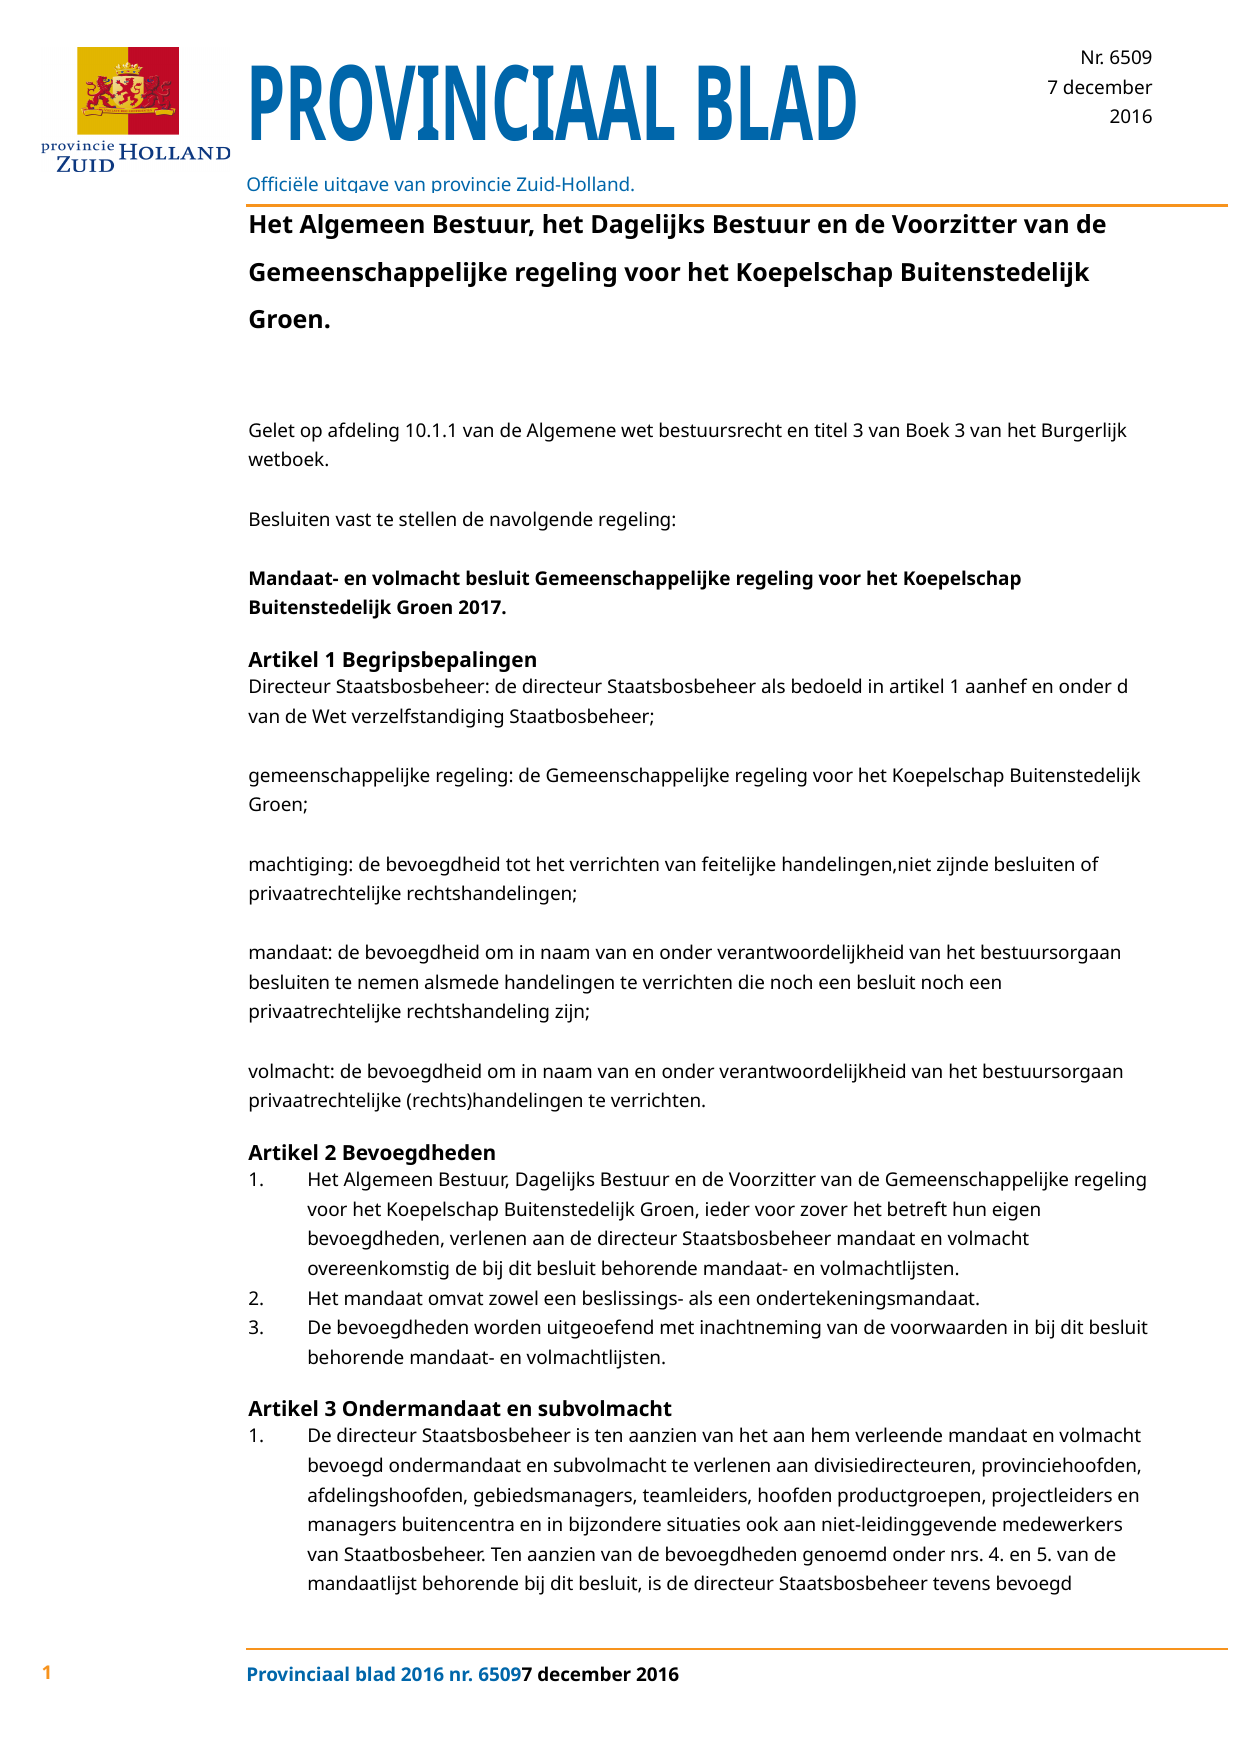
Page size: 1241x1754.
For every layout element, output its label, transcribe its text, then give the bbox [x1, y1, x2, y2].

text Het Algemeen Bestuur, het Dagelijks Bestuur en de Voorzitter van de Gemeenschappelijke regeling voor het Koepelschap Buitenstedelijk Groen. [248, 207, 1152, 336]
text Artikel 2 Bevoegdheden [248, 1138, 1152, 1166]
list De bevoegdheden worden uitgeoefend met inachtneming van de voorwaarden in bij dit besluit behorende mandaat- en volmachtlijsten. [248, 1314, 1152, 1369]
text Gelet op afdeling 10.1.1 van de Algemene wet bestuursrecht en titel 3 van Boek 3 van het Burgerlijk wetboek. [248, 417, 1152, 472]
text Besluiten vast te stellen de navolgende regeling: [248, 506, 1152, 531]
text gemeenschappelijke regeling: de Gemeenschappelijke regeling voor het Koepelschap Buitenstedelijk Groen; [248, 762, 1152, 817]
text Artikel 1 Begripsbepalingen [248, 645, 1152, 673]
text Directeur Staatsbosbeheer: de directeur Staatsbosbeheer als bedoeld in artikel 1 aanhef en onder d van de Wet verzelfstandiging Staatbosbeheer; [248, 673, 1152, 729]
text volmacht: de bevoegdheid om in naam van en onder verantwoordelijkheid van het bestuursorgaan privaatrechtelijke (rechts)handelingen te verrichten. [248, 1058, 1152, 1113]
picture [41, 47, 231, 172]
list De directeur Staatsbosbeheer is ten aanzien van het aan hem verleende mandaat en volmacht bevoegd ondermandaat en subvolmacht te verlenen aan divisiedirecteuren, provinciehoofden, afdelingshoofden, gebiedsmanagers, teamleiders, hoofden productgroepen, projectleiders en managers buitencentra en in bijzondere situaties ook aan niet-leidinggevende medewerkers van Staatbosbeheer. Ten aanzien van de bevoegdheden genoemd onder nrs. 4. en 5. van de mandaatlijst behorende bij dit besluit, is de directeur Staatsbosbeheer tevens bevoegd [248, 1423, 1152, 1596]
text mandaat: de bevoegdheid om in naam van en onder verantwoordelijkheid van het bestuursorgaan besluiten te nemen alsmede handelingen te verrichten die noch een besluit noch een privaatrechtelijke rechtshandeling zijn; [248, 939, 1152, 1024]
text machtiging: de bevoegdheid tot het verrichten van feitelijke handelingen,niet zijnde besluiten of privaatrechtelijke rechtshandelingen; [248, 851, 1152, 906]
text Mandaat- en volmacht besluit Gemeenschappelijke regeling voor het Koepelschap Buitenstedelijk Groen 2017. [248, 565, 1152, 620]
text Artikel 3 Ondermandaat en subvolmacht [248, 1394, 1152, 1423]
list Het mandaat omvat zowel een beslissings- als een ondertekeningsmandaat. [248, 1285, 1152, 1310]
list Het Algemeen Bestuur, Dagelijks Bestuur en de Voorzitter van de Gemeenschappelijke regeling voor het Koepelschap Buitenstedelijk Groen, ieder voor zover het betreft hun eigen bevoegdheden, verlenen aan de directeur Staatsbosbeheer mandaat en volmacht overeenkomstig de bij dit besluit behorende mandaat- en volmachtlijsten. [248, 1166, 1152, 1281]
